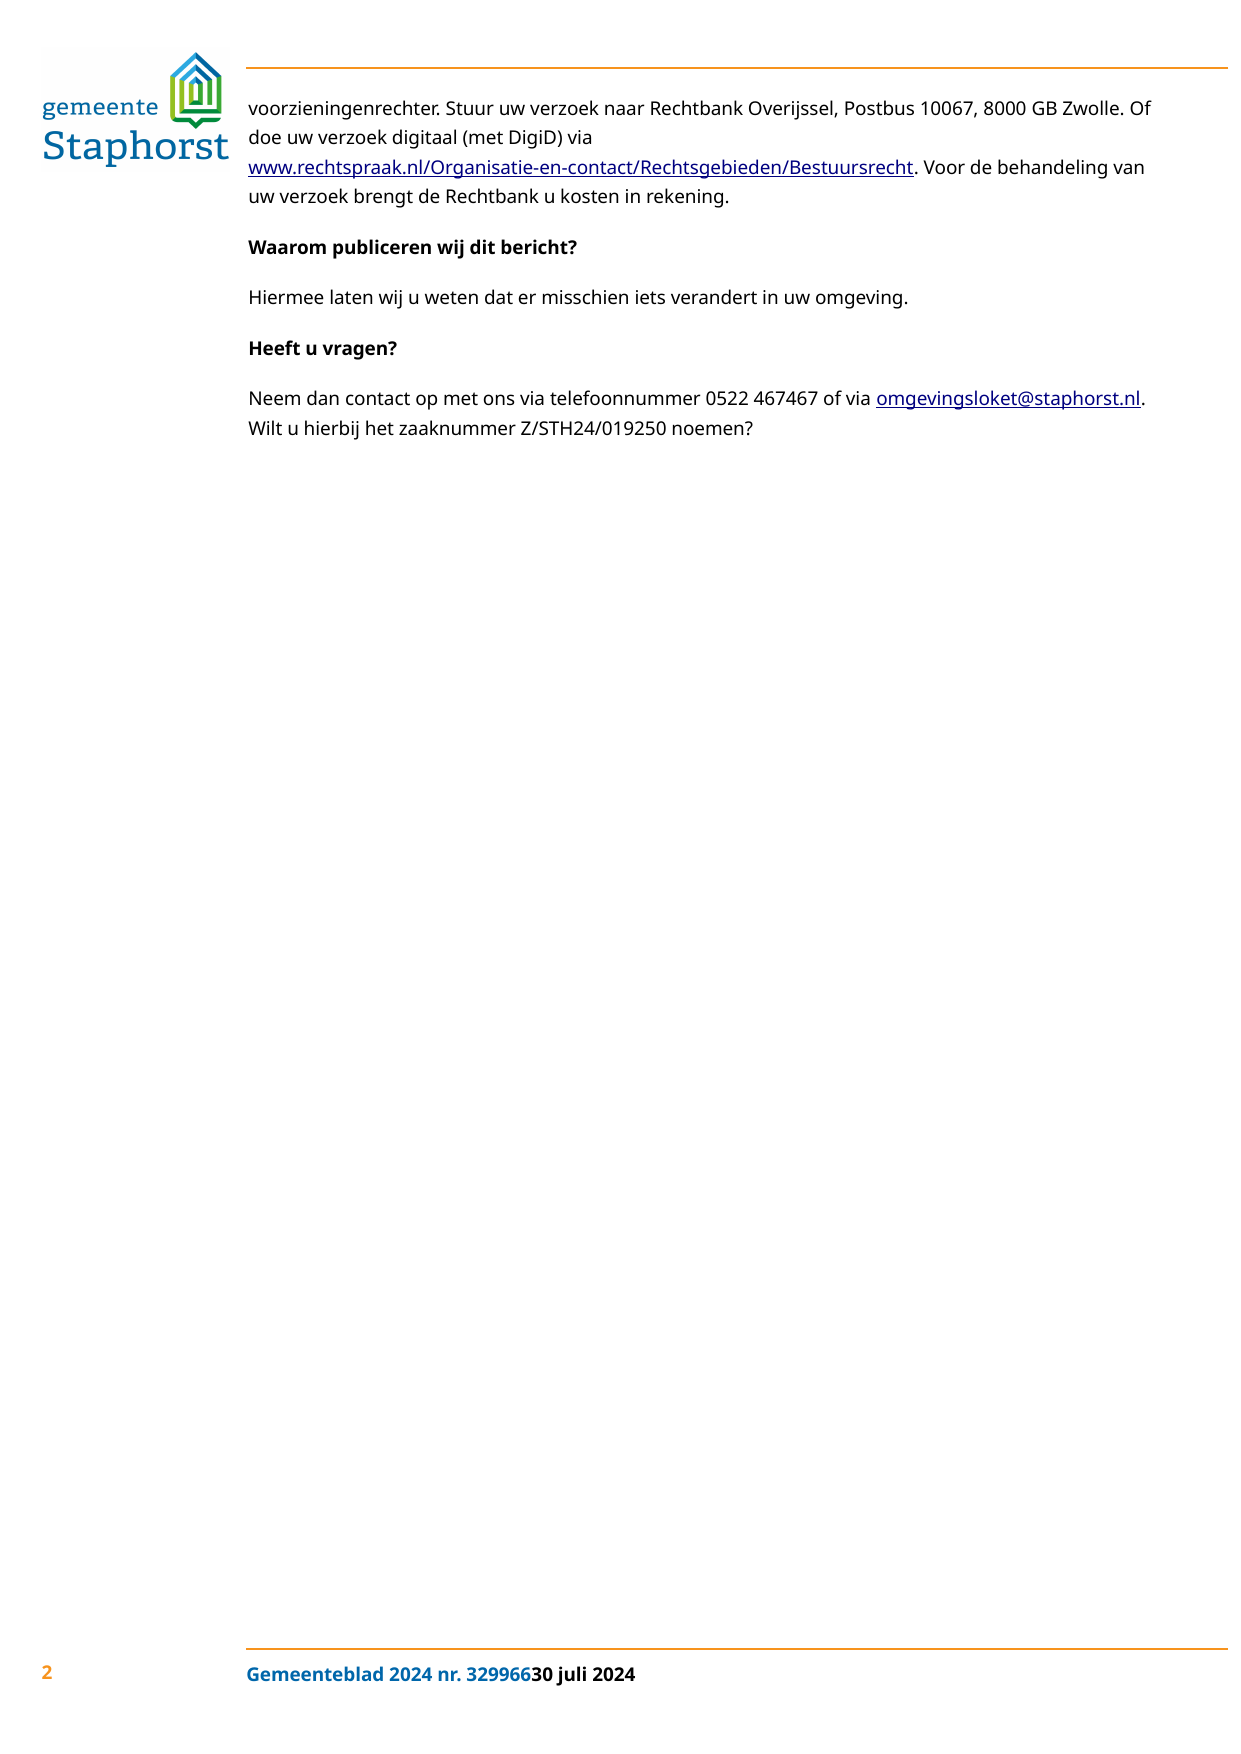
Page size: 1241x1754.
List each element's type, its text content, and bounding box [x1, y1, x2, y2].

text Neem dan contact op met ons via telefoonnummer 0522 467467 of via omgevingsloket@staphorst.nl. Wilt u hierbij het zaaknummer Z/STH24/019250 noemen? [248, 385, 1152, 441]
text voorzieningenrechter. Stuur uw verzoek naar Rechtbank Overijssel, Postbus 10067, 8000 GB Zwolle. Of doe uw verzoek digitaal (met DigiD) via www.rechtspraak.nl/Organisatie-en-contact/Rechtsgebieden/Bestuursrecht. Voor de behandeling van uw verzoek brengt de Rechtbank u kosten in rekening. [248, 95, 1152, 209]
text Hiermee laten wij u weten dat er misschien iets verandert in uw omgeving. [248, 284, 1152, 310]
text Heeft u vragen? [248, 335, 1152, 361]
picture [41, 47, 231, 172]
text Waarom publiceren wij dit bericht? [248, 234, 1152, 260]
